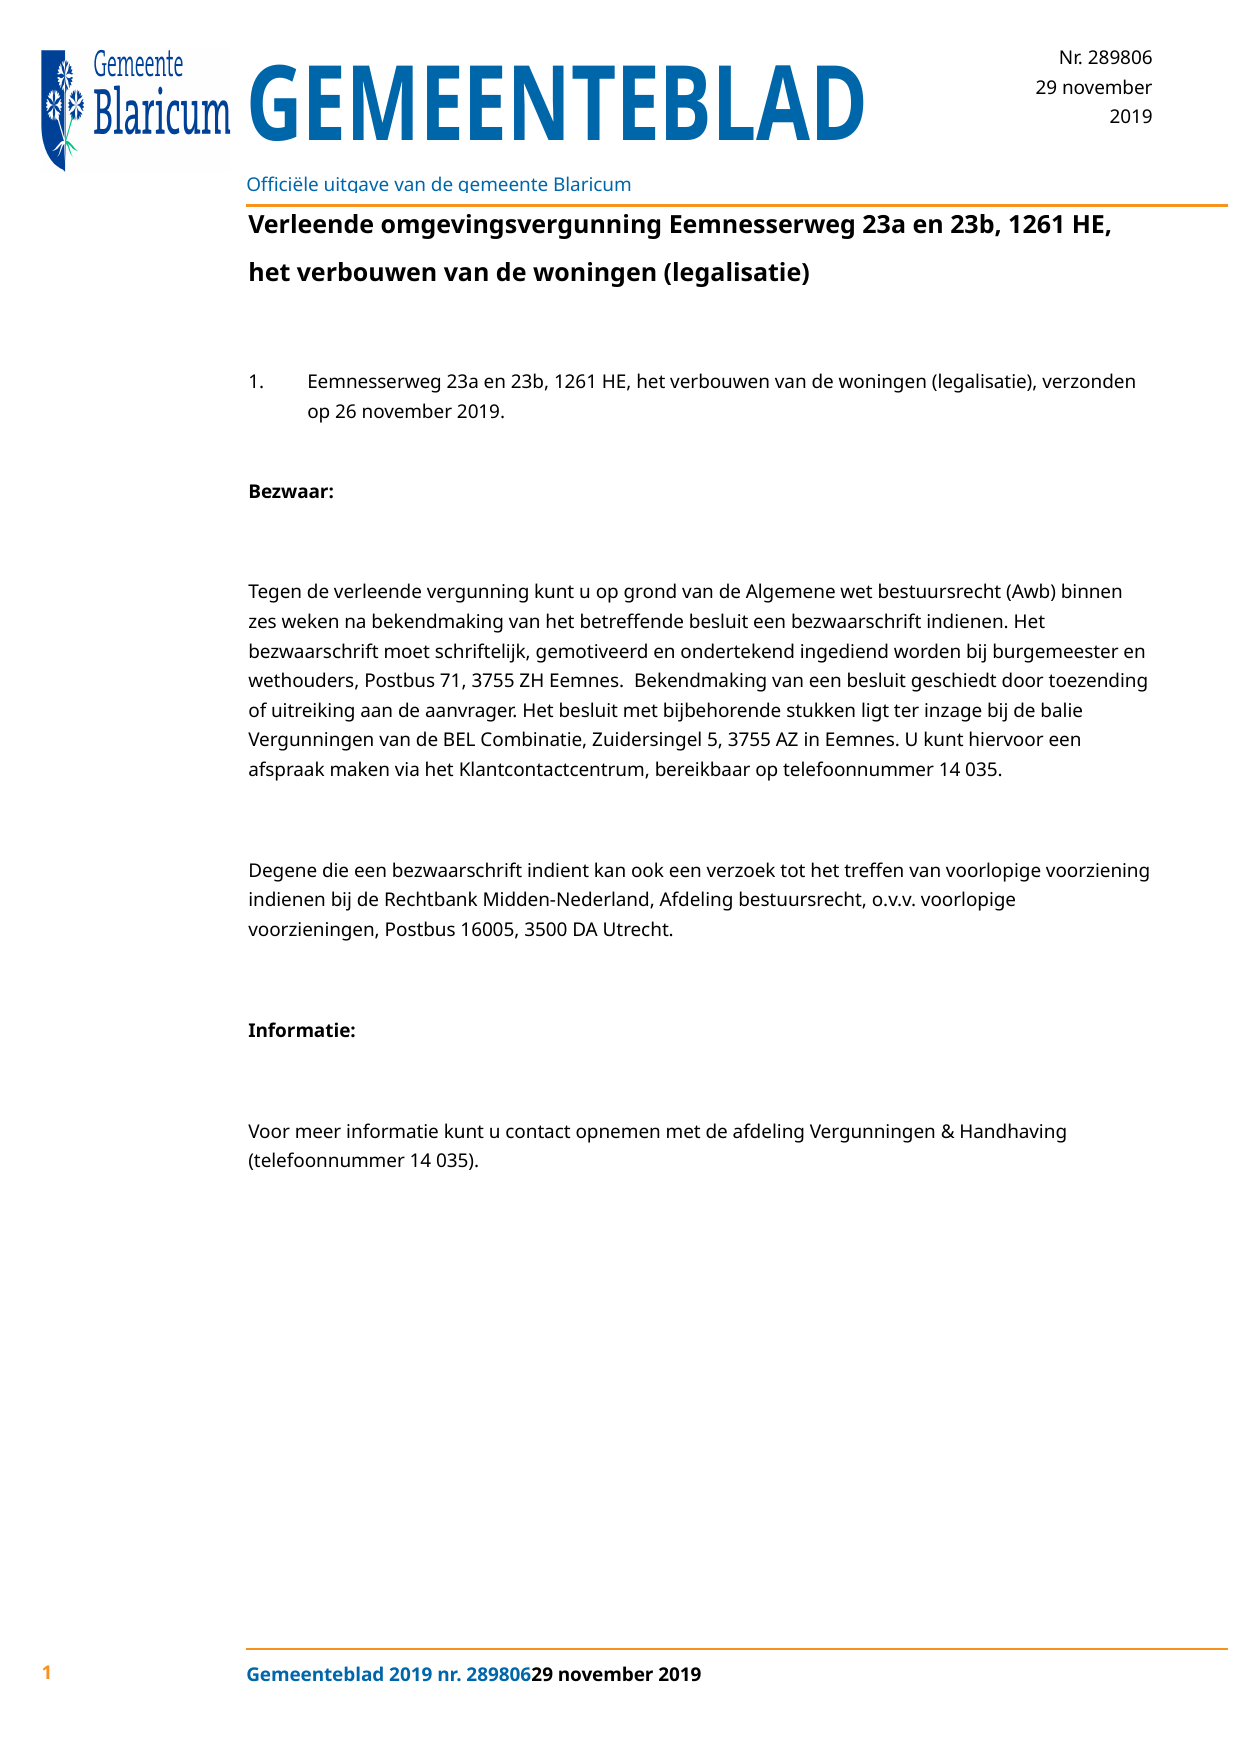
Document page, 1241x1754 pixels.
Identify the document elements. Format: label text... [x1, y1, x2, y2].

text Verleende omgevingsvergunning Eemnesserweg 23a en 23b, 1261 HE, het verbouwen van de woningen (legalisatie) [248, 207, 1152, 288]
text Bezwaar: [248, 478, 1152, 504]
list Eemnesserweg 23a en 23b, 1261 HE, het verbouwen van de woningen (legalisatie), verzonden op 26 november 2019. [248, 368, 1152, 424]
text Voor meer informatie kunt u contact opnemen met de afdeling Vergunningen & Handhaving (telefoonnummer 14 035). [248, 1118, 1152, 1173]
text Tegen de verleende vergunning kunt u op grond van de Algemene wet bestuursrecht (Awb) binnen zes weken na bekendmaking van het betreffende besluit een bezwaarschrift indienen. Het bezwaarschrift moet schriftelijk, gemotiveerd en ondertekend ingediend worden bij burgemeester en wethouders, Postbus 71, 3755 ZH Eemnes. Bekendmaking van een besluit geschiedt door toezending of uitreiking aan de aanvrager. Het besluit met bijbehorende stukken ligt ter inzage bij de balie Vergunningen van de BEL Combinatie, Zuidersingel 5, 3755 AZ in Eemnes. U kunt hiervoor een afspraak maken via het Klantcontactcentrum, bereikbaar op telefoonnummer 14 035. [248, 579, 1152, 782]
picture [41, 47, 231, 172]
text Informatie: [248, 1017, 1152, 1043]
text Degene die een bezwaarschrift indient kan ook een verzoek tot het treffen van voorlopige voorziening indienen bij de Rechtbank Midden-Nederland, Afdeling bestuursrecht, o.v.v. voorlopige voorzieningen, Postbus 16005, 3500 DA Utrecht. [248, 857, 1152, 942]
